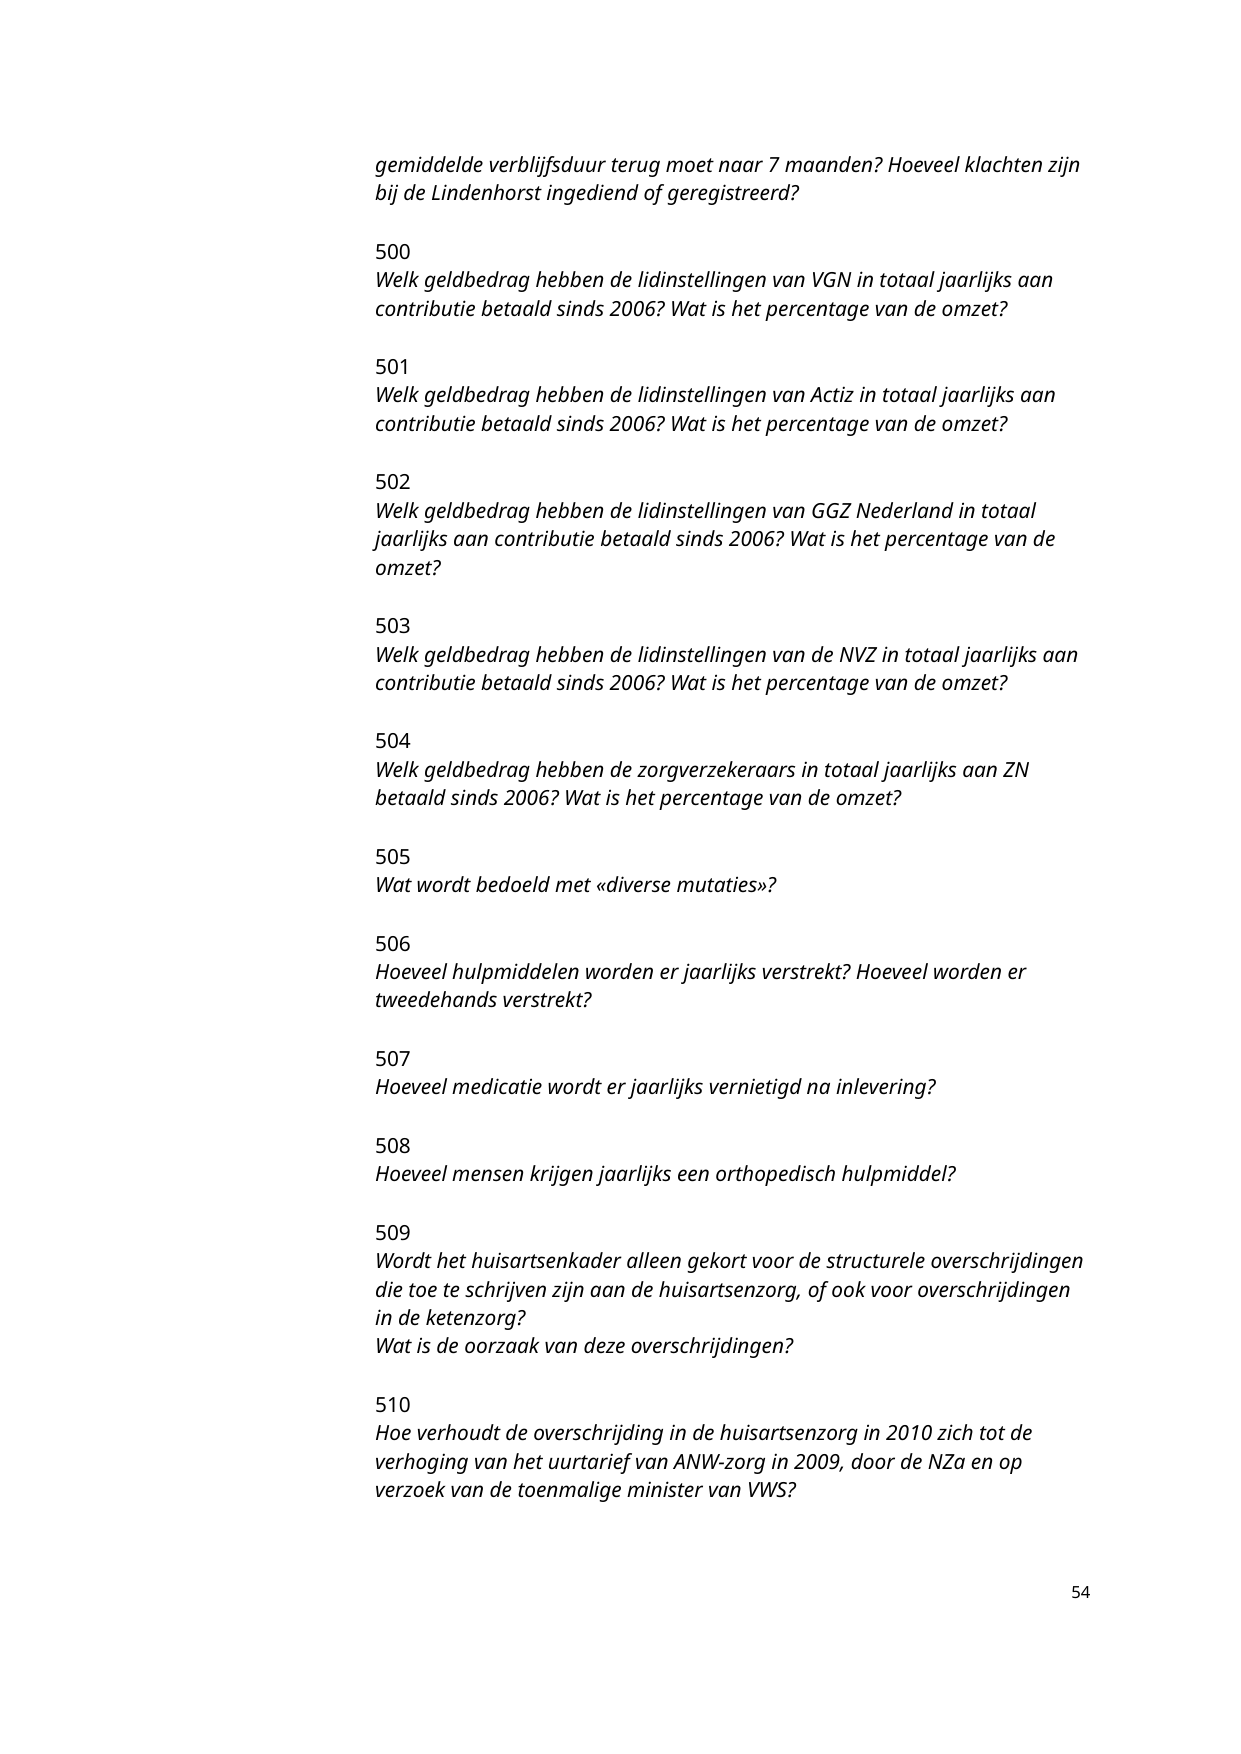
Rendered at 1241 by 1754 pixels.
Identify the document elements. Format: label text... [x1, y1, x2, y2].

text 501 [375, 352, 1090, 381]
text Welk geldbedrag hebben de lidinstellingen van Actiz in totaal jaarlijks aan contributie betaald sinds 2006? Wat is het percentage van de omzet? [375, 381, 1090, 437]
text Hoeveel mensen krijgen jaarlijks een orthopedisch hulpmiddel? [375, 1159, 1090, 1188]
text Hoe verhoudt de overschrijding in de huisartsenzorg in 2010 zich tot de verhoging van het uurtarief van ANW-zorg in 2009, door de NZa en op verzoek van de toenmalige minister van VWS? [375, 1418, 1090, 1504]
text 509 [375, 1218, 1090, 1246]
text 504 [375, 727, 1090, 755]
text Hoeveel medicatie wordt er jaarlijks vernietigd na inlevering? [375, 1072, 1090, 1101]
text 502 [375, 467, 1090, 496]
text Wordt het huisartsenkader alleen gekort voor de structurele overschrijdingen die toe te schrijven zijn aan de huisartsenzorg, of ook voor overschrijdingen in de ketenzorg? [375, 1246, 1090, 1332]
text Hoeveel hulpmiddelen worden er jaarlijks verstrekt? Hoeveel worden er tweedehands verstrekt? [375, 957, 1090, 1014]
text 508 [375, 1131, 1090, 1159]
text Welk geldbedrag hebben de lidinstellingen van VGN in totaal jaarlijks aan contributie betaald sinds 2006? Wat is het percentage van de omzet? [375, 265, 1090, 322]
text Wat wordt bedoeld met «diverse mutaties»? [375, 870, 1090, 899]
text 503 [375, 611, 1090, 640]
text Welk geldbedrag hebben de lidinstellingen van de NVZ in totaal jaarlijks aan contributie betaald sinds 2006? Wat is het percentage van de omzet? [375, 640, 1090, 697]
text Wat is de oorzaak van deze overschrijdingen? [375, 1332, 1090, 1360]
text Welk geldbedrag hebben de zorgverzekeraars in totaal jaarlijks aan ZN betaald sinds 2006? Wat is het percentage van de omzet? [375, 755, 1090, 812]
text 500 [375, 237, 1090, 265]
text 507 [375, 1044, 1090, 1072]
text 505 [375, 842, 1090, 870]
text Welk geldbedrag hebben de lidinstellingen van GGZ Nederland in totaal jaarlijks aan contributie betaald sinds 2006? Wat is het percentage van de omzet? [375, 496, 1090, 581]
text gemiddelde verblijfsduur terug moet naar 7 maanden? Hoeveel klachten zijn bij de Lindenhorst ingediend of geregistreerd? [375, 150, 1090, 207]
text 506 [375, 929, 1090, 957]
text 510 [375, 1390, 1090, 1418]
